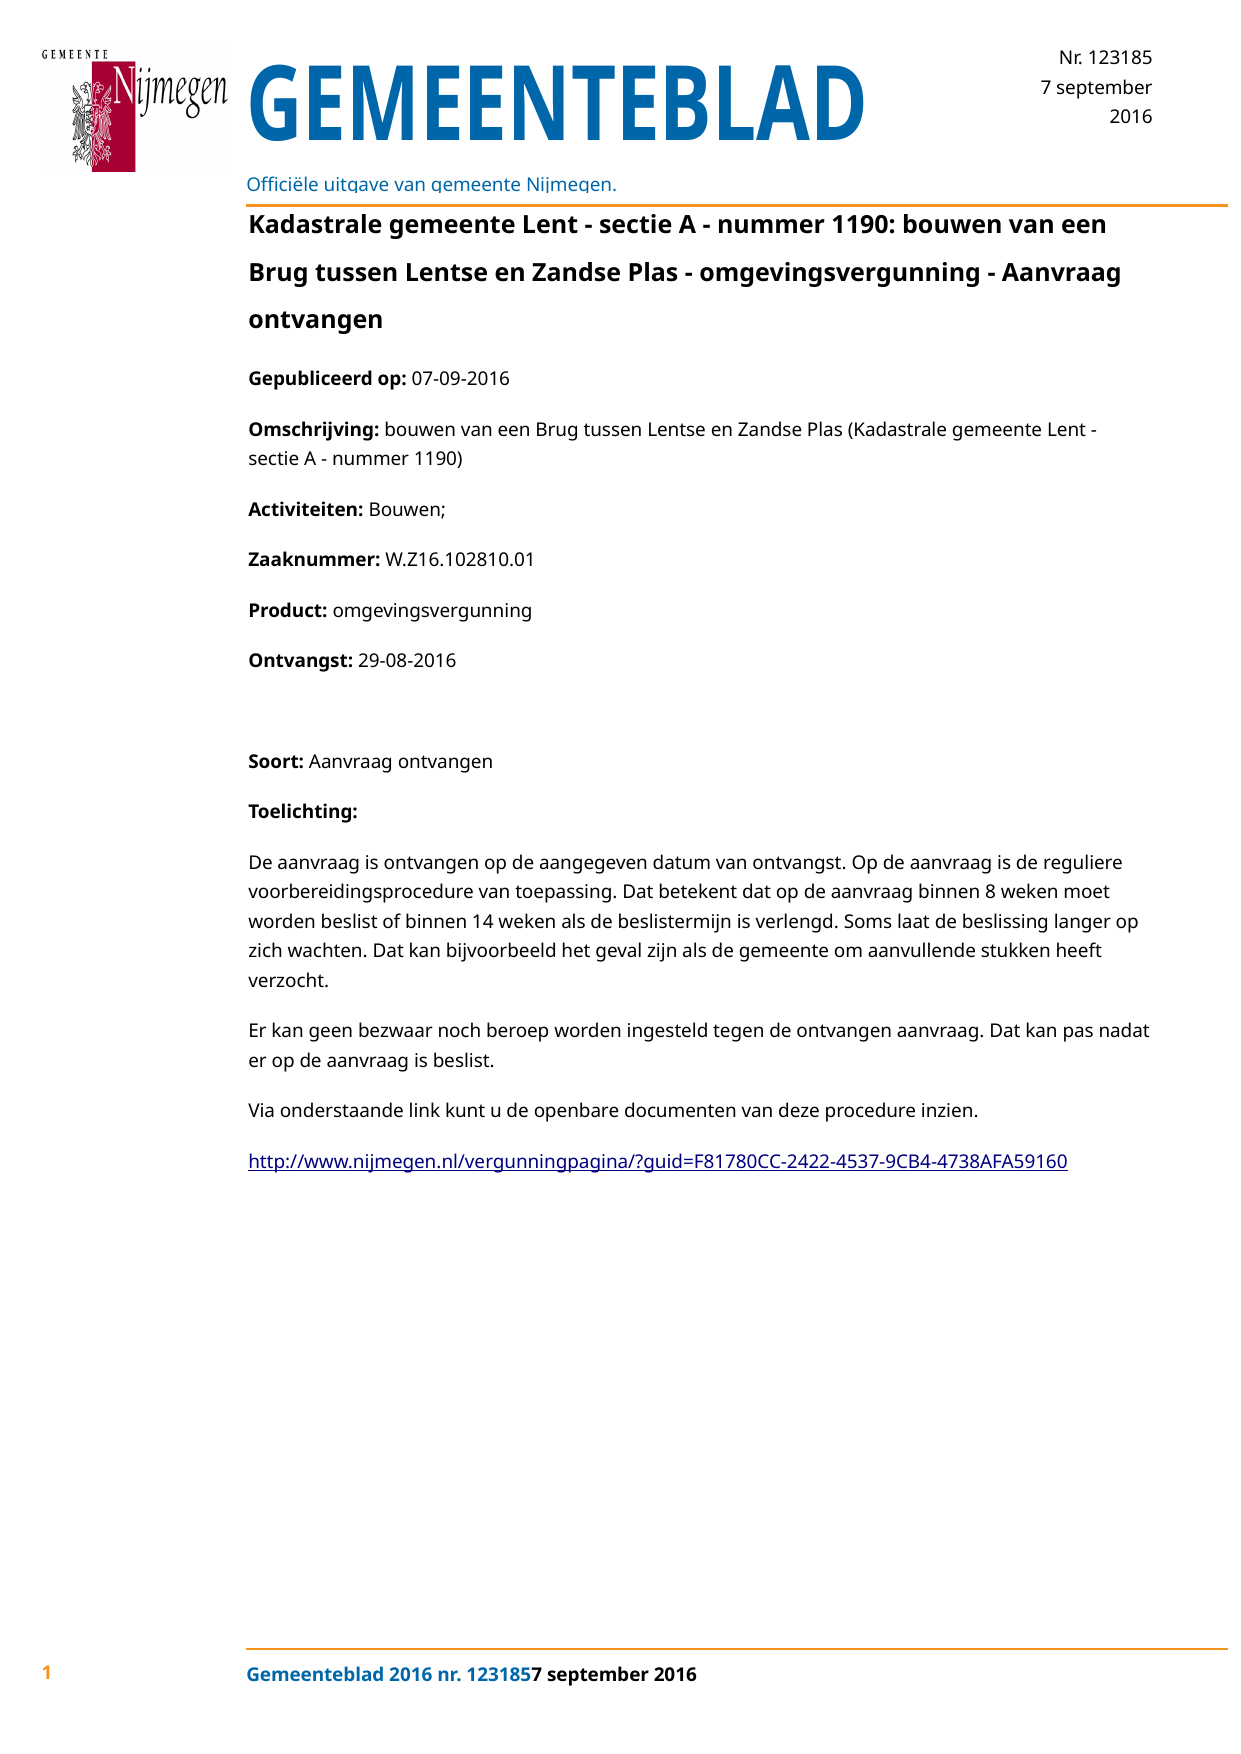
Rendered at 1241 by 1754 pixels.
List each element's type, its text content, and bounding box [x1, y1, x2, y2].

text Zaaknummer: W.Z16.102810.01 [248, 546, 1152, 572]
text Product: omgevingsvergunning [248, 597, 1152, 622]
text Activiteiten: Bouwen; [248, 496, 1152, 522]
text Toelichting: [248, 798, 1152, 824]
picture [41, 47, 231, 172]
text Kadastrale gemeente Lent - sectie A - nummer 1190: bouwen van een Brug tussen Lentse en Zandse Plas - omgevingsvergunning - Aanvraag ontvangen [248, 207, 1152, 336]
text Via onderstaande link kunt u de openbare documenten van deze procedure inzien. [248, 1098, 1152, 1123]
text Er kan geen bezwaar noch beroep worden ingesteld tegen de ontvangen aanvraag. Dat kan pas nadat er op de aanvraag is beslist. [248, 1018, 1152, 1073]
text De aanvraag is ontvangen op de aangegeven datum van ontvangst. Op de aanvraag is de reguliere voorbereidingsprocedure van toepassing. Dat betekent dat op de aanvraag binnen 8 weken moet worden beslist of binnen 14 weken als de beslistermijn is verlengd. Soms laat de beslissing langer op zich wachten. Dat kan bijvoorbeeld het geval zijn als de gemeente om aanvullende stukken heeft verzocht. [248, 849, 1152, 993]
text Ontvangst: 29-08-2016 [248, 647, 1152, 673]
text http://www.nijmegen.nl/vergunningpagina/?guid=F81780CC-2422-4537-9CB4-4738AFA59160 [248, 1148, 1152, 1174]
text Soort: Aanvraag ontvangen [248, 748, 1152, 774]
text Gepubliceerd op: 07-09-2016 [248, 366, 1152, 391]
text Omschrijving: bouwen van een Brug tussen Lentse en Zandse Plas (Kadastrale gemeente Lent - sectie A - nummer 1190) [248, 416, 1152, 471]
